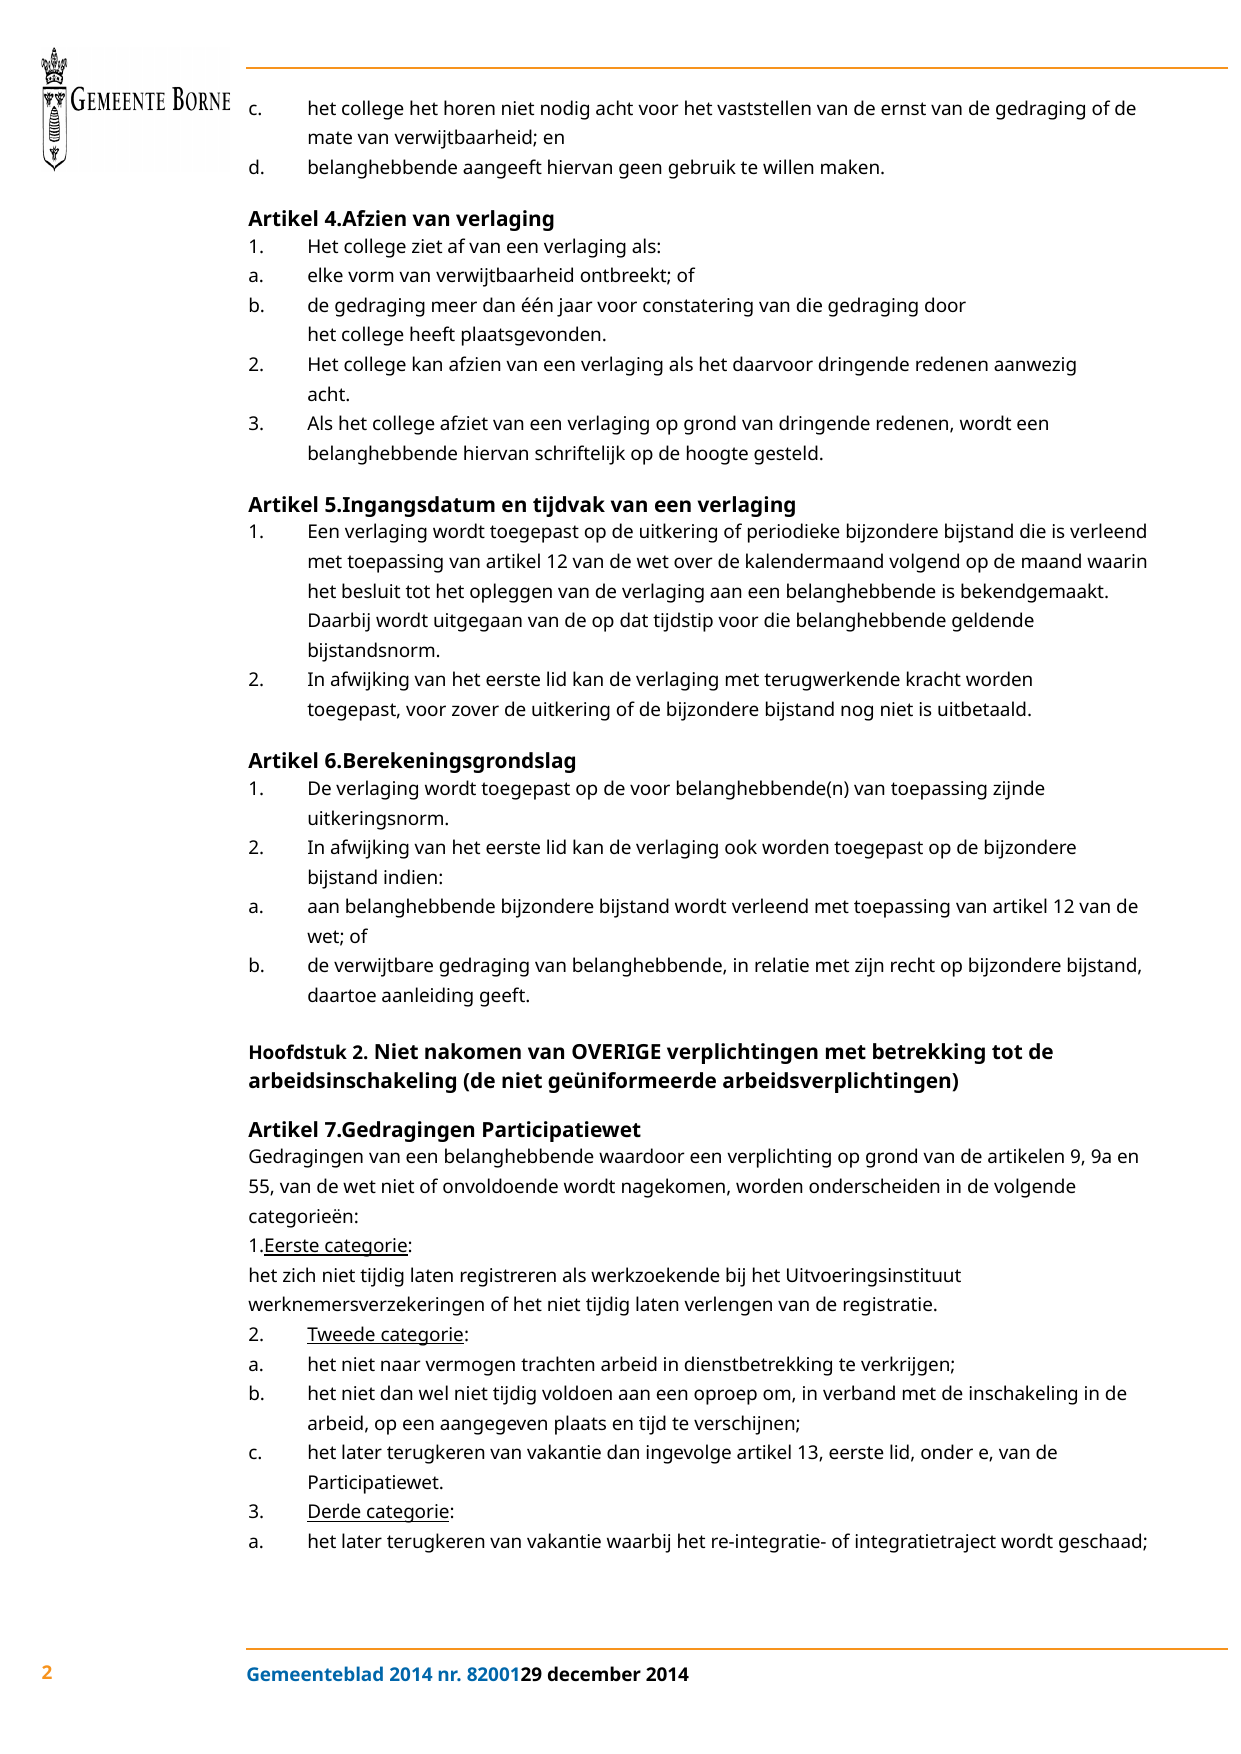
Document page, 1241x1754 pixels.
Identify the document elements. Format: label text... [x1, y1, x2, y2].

list In afwijking van het eerste lid kan de verlaging ook worden toegepast op de bijzondere bijstand indien: [248, 834, 1152, 889]
text Gedragingen van een belanghebbende waardoor een verplichting op grond van de artikelen 9, 9a en 55, van de wet niet of onvoldoende wordt nagekomen, worden onderscheiden in de volgende categorieën: [248, 1144, 1152, 1228]
list belanghebbende hiervan schriftelijk op de hoogte gesteld. [248, 440, 1152, 466]
list Derde categorie: [248, 1499, 1152, 1524]
list het college heeft plaatsgevonden. [248, 322, 1152, 347]
list de gedraging meer dan één jaar voor constatering van die gedraging door [248, 292, 1152, 318]
list In afwijking van het eerste lid kan de verlaging met terugwerkende kracht worden [248, 667, 1152, 692]
list belanghebbende aangeeft hiervan geen gebruik te willen maken. [248, 154, 1152, 180]
list acht. [248, 381, 1152, 406]
list toegepast, voor zover de uitkering of de bijzondere bijstand nog niet is uitbetaald. [248, 696, 1152, 722]
text 1.Eerste categorie: [248, 1232, 1152, 1258]
list het niet dan wel niet tijdig voldoen aan een oproep om, in verband met de inschakeling in de arbeid, op een aangegeven plaats en tijd te verschijnen; [248, 1380, 1152, 1436]
list Het college ziet af van een verlaging als: [248, 233, 1152, 258]
list aan belanghebbende bijzondere bijstand wordt verleend met toepassing van artikel 12 van de wet; of [248, 893, 1152, 949]
list het niet naar vermogen trachten arbeid in dienstbetrekking te verkrijgen; [248, 1351, 1152, 1376]
list elke vorm van verwijtbaarheid ontbreekt; of [248, 262, 1152, 288]
text Artikel 7.Gedragingen Participatiewet [248, 1115, 1152, 1144]
list de verwijtbare gedraging van belanghebbende, in relatie met zijn recht op bijzondere bijstand, daartoe aanleiding geeft. [248, 953, 1152, 1008]
list het later terugkeren van vakantie dan ingevolge artikel 13, eerste lid, onder e, van de Participatiewet. [248, 1439, 1152, 1495]
text Artikel 5.Ingangsdatum en tijdvak van een verlaging [248, 490, 1152, 519]
text het zich niet tijdig laten registreren als werkzoekende bij het Uitvoeringsinstituut werknemersverzekeringen of het niet tijdig laten verlengen van de registratie. [248, 1262, 1152, 1317]
list Het college kan afzien van een verlaging als het daarvoor dringende redenen aanwezig [248, 351, 1152, 377]
list Een verlaging wordt toegepast op de uitkering of periodieke bijzondere bijstand die is verleend met toepassing van artikel 12 van de wet over de kalendermaand volgend op de maand waarin het besluit tot het opleggen van de verlaging aan een belanghebbende is bekendgemaakt. Daarbij wordt uitgegaan van de op dat tijdstip voor die belanghebbende geldende bijstandsnorm. [248, 519, 1152, 663]
list De verlaging wordt toegepast op de voor belanghebbende(n) van toepassing zijnde uitkeringsnorm. [248, 775, 1152, 830]
picture [41, 47, 231, 172]
list Tweede categorie: [248, 1321, 1152, 1347]
list het college het horen niet nodig acht voor het vaststellen van de ernst van de gedraging of de mate van verwijtbaarheid; en [248, 95, 1152, 150]
list Als het college afziet van een verlaging op grond van dringende redenen, wordt een [248, 410, 1152, 436]
text Hoofdstuk 2. Niet nakomen van OVERIGE verplichtingen met betrekking tot de arbeidsinschakeling (de niet geüniformeerde arbeidsverplichtingen) [248, 1037, 1152, 1094]
list het later terugkeren van vakantie waarbij het re-integratie- of integratietraject wordt geschaad; [248, 1528, 1152, 1554]
text Artikel 4.Afzien van verlaging [248, 204, 1152, 233]
text Artikel 6.Berekeningsgrondslag [248, 747, 1152, 775]
